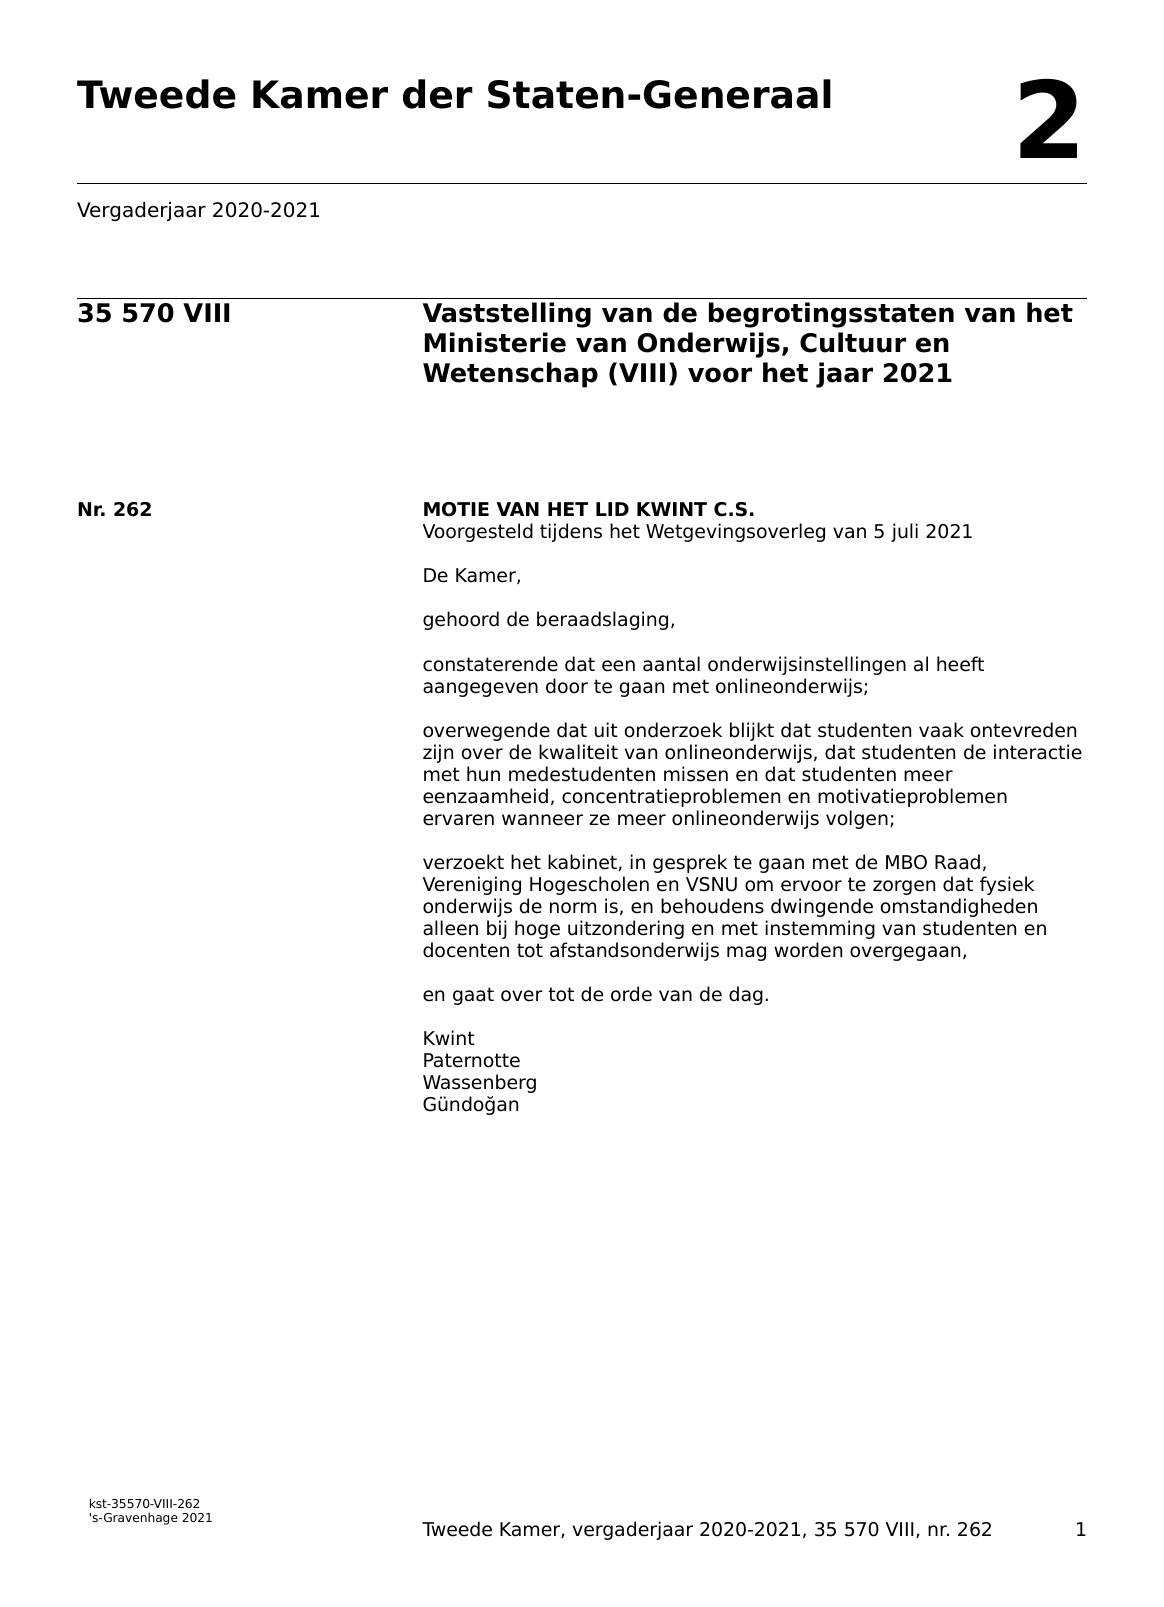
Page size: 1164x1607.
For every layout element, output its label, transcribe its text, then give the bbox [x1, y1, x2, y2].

text Gündoğan [422, 1094, 1087, 1116]
text De Kamer, [422, 565, 1087, 587]
text Voorgesteld tijdens het Wetgevingsoverleg van 5 juli 2021 [422, 521, 1087, 543]
table_header 2 [886, 59, 1087, 183]
table_header Tweede Kamer der Staten-Generaal [77, 59, 886, 183]
text constaterende dat een aantal onderwijsinstellingen al heeft aangegeven door te gaan met onlineonderwijs; [422, 653, 1087, 697]
subtitle Nr. 262 MOTIE VAN HET LID KWINT C.S. [77, 499, 1087, 521]
table_cell Vergaderjaar 2020-2021 [77, 184, 1087, 298]
text Paternotte [422, 1050, 1087, 1072]
text verzoekt het kabinet, in gesprek te gaan met de MBO Raad, Vereniging Hogescholen en VSNU om ervoor te zorgen dat fysiek onderwijs de norm is, en behoudens dwingende omstandigheden alleen bij hoge uitzondering en met instemming van studenten en docenten tot afstandsonderwijs mag worden overgegaan, [422, 852, 1087, 962]
text overwegende dat uit onderzoek blijkt dat studenten vaak ontevreden zijn over de kwaliteit van onlineonderwijs, dat studenten de interactie met hun medestudenten missen en dat studenten meer eenzaamheid, concentratieproblemen en motivatieproblemen ervaren wanneer ze meer onlineonderwijs volgen; [422, 720, 1087, 829]
subtitle 35 570 VIII Vaststelling van de begrotingsstaten van het Ministerie van Onderwijs, Cultuur en Wetenschap (VIII) voor het jaar 2021 [77, 299, 1087, 388]
text 's-Gravenhage 2021 [88, 1511, 323, 1525]
text en gaat over tot de orde van de dag. [422, 984, 1087, 1006]
text Wassenberg [422, 1072, 1087, 1094]
text gehoord de beraadslaging, [422, 609, 1087, 631]
text Kwint [422, 1028, 1087, 1050]
text kst-35570-VIII-262 [88, 1497, 323, 1511]
